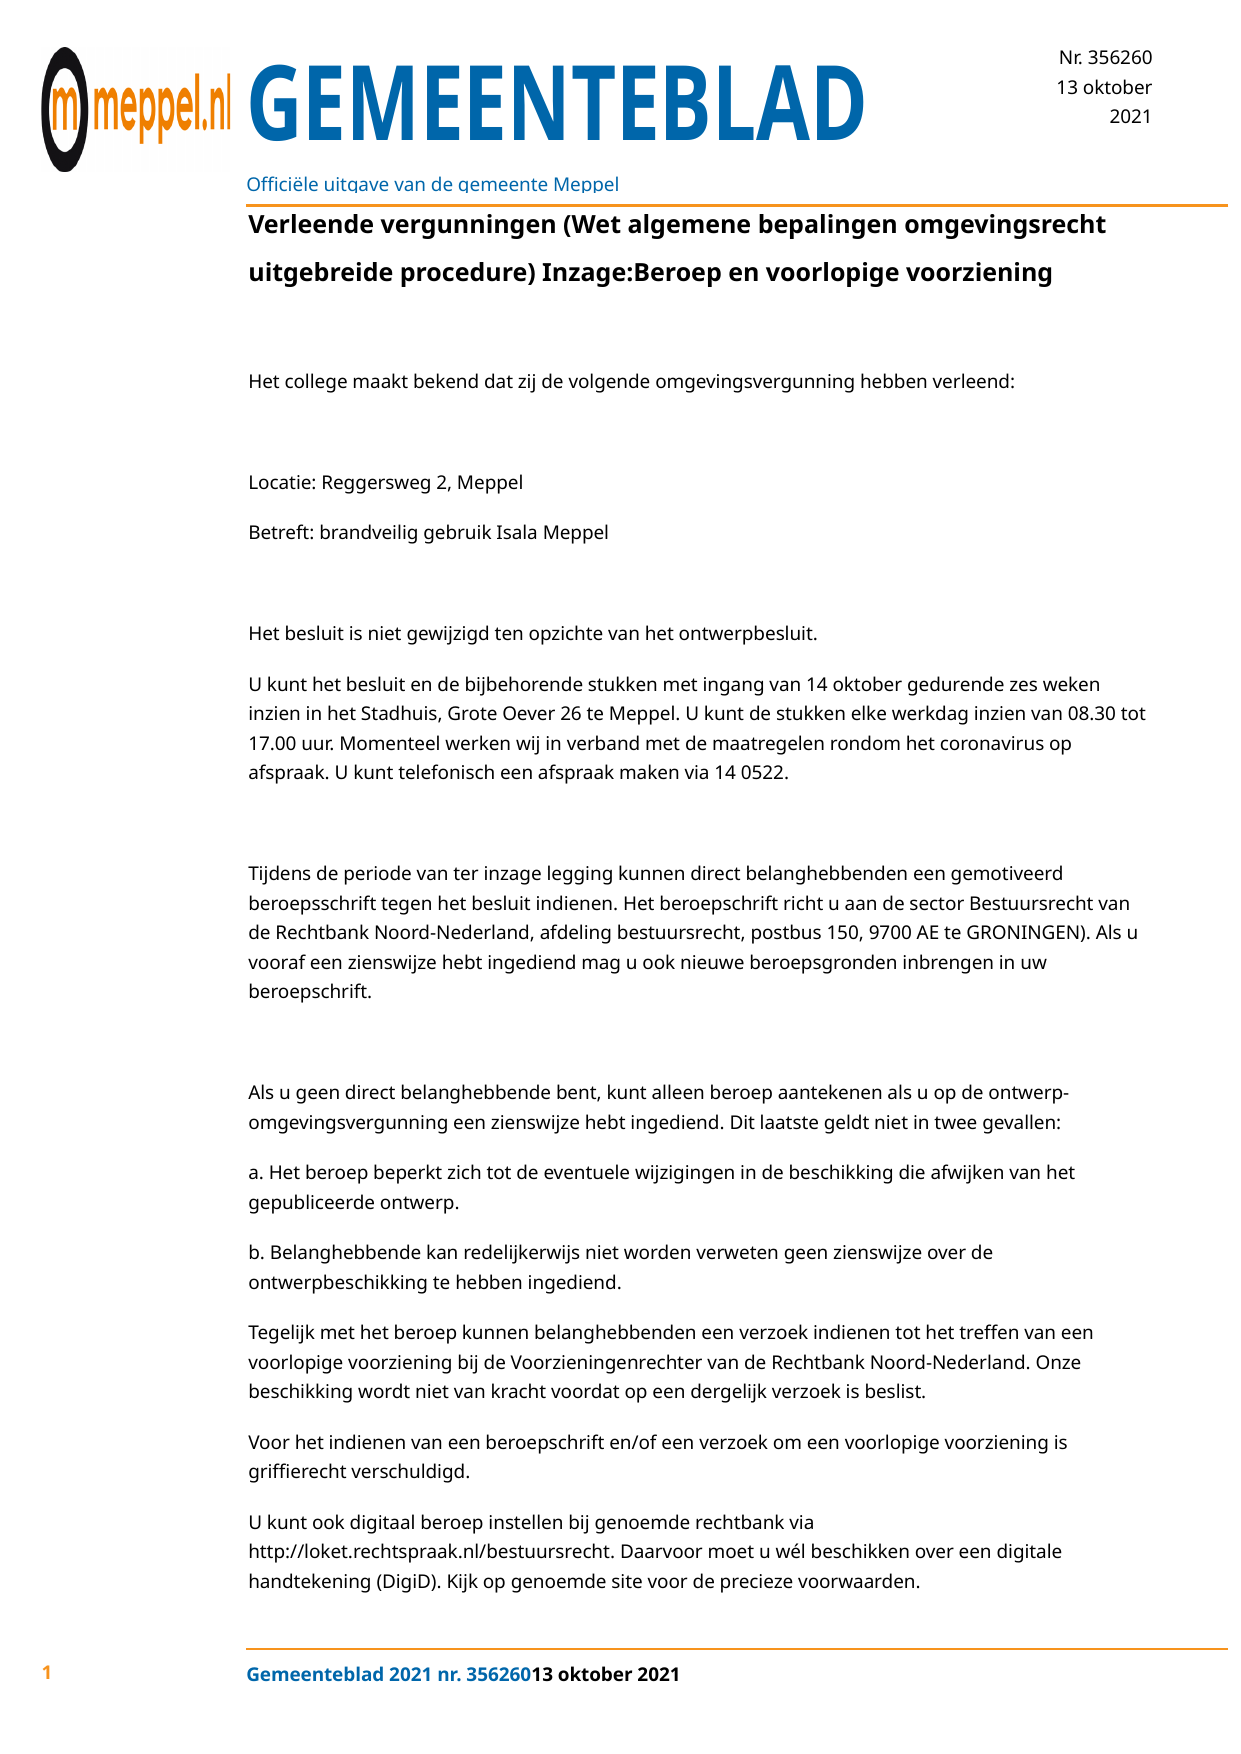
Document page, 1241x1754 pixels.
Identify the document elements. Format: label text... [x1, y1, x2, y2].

text a. Het beroep beperkt zich tot de eventuele wijzigingen in de beschikking die afwijken van het gepubliceerde ontwerp. [248, 1159, 1152, 1215]
text Tijdens de periode van ter inzage legging kunnen direct belanghebbenden een gemotiveerd beroepsschrift tegen het besluit indienen. Het beroepschrift richt u aan de sector Bestuursrecht van de Rechtbank Noord-Nederland, afdeling bestuursrecht, postbus 150, 9700 AE te GRONINGEN). Als u vooraf een zienswijze hebt ingediend mag u ook nieuwe beroepsgronden inbrengen in uw beroepschrift. [248, 860, 1152, 1004]
text U kunt ook digitaal beroep instellen bij genoemde rechtbank via http://loket.rechtspraak.nl/bestuursrecht. Daarvoor moet u wél beschikken over een digitale handtekening (DigiD). Kijk op genoemde site voor de precieze voorwaarden. [248, 1509, 1152, 1594]
text Voor het indienen van een beroepschrift en/of een verzoek om een voorlopige voorziening is griffierecht verschuldigd. [248, 1429, 1152, 1484]
text Locatie: Reggersweg 2, Meppel [248, 469, 1152, 495]
text Het college maakt bekend dat zij de volgende omgevingsvergunning hebben verleend: [248, 368, 1152, 394]
text Als u geen direct belanghebbende bent, kunt alleen beroep aantekenen als u op de ontwerp-omgevingsvergunning een zienswijze hebt ingediend. Dit laatste geldt niet in twee gevallen: [248, 1079, 1152, 1135]
text Verleende vergunningen (Wet algemene bepalingen omgevingsrecht uitgebreide procedure) Inzage:Beroep en voorlopige voorziening [248, 207, 1152, 288]
text U kunt het besluit en de bijbehorende stukken met ingang van 14 oktober gedurende zes weken inzien in het Stadhuis, Grote Oever 26 te Meppel. U kunt de stukken elke werkdag inzien van 08.30 tot 17.00 uur. Momenteel werken wij in verband met de maatregelen rondom het coronavirus op afspraak. U kunt telefonisch een afspraak maken via 14 0522. [248, 671, 1152, 785]
text b. Belanghebbende kan redelijkerwijs niet worden verweten geen zienswijze over de ontwerpbeschikking te hebben ingediend. [248, 1239, 1152, 1295]
text Betreft: brandveilig gebruik Isala Meppel [248, 519, 1152, 545]
text Tegelijk met het beroep kunnen belanghebbenden een verzoek indienen tot het treffen van een voorlopige voorziening bij de Voorzieningenrechter van de Rechtbank Noord-Nederland. Onze beschikking wordt niet van kracht voordat op een dergelijk verzoek is beslist. [248, 1319, 1152, 1404]
picture [41, 47, 231, 172]
text Het besluit is niet gewijzigd ten opzichte van het ontwerpbesluit. [248, 620, 1152, 646]
